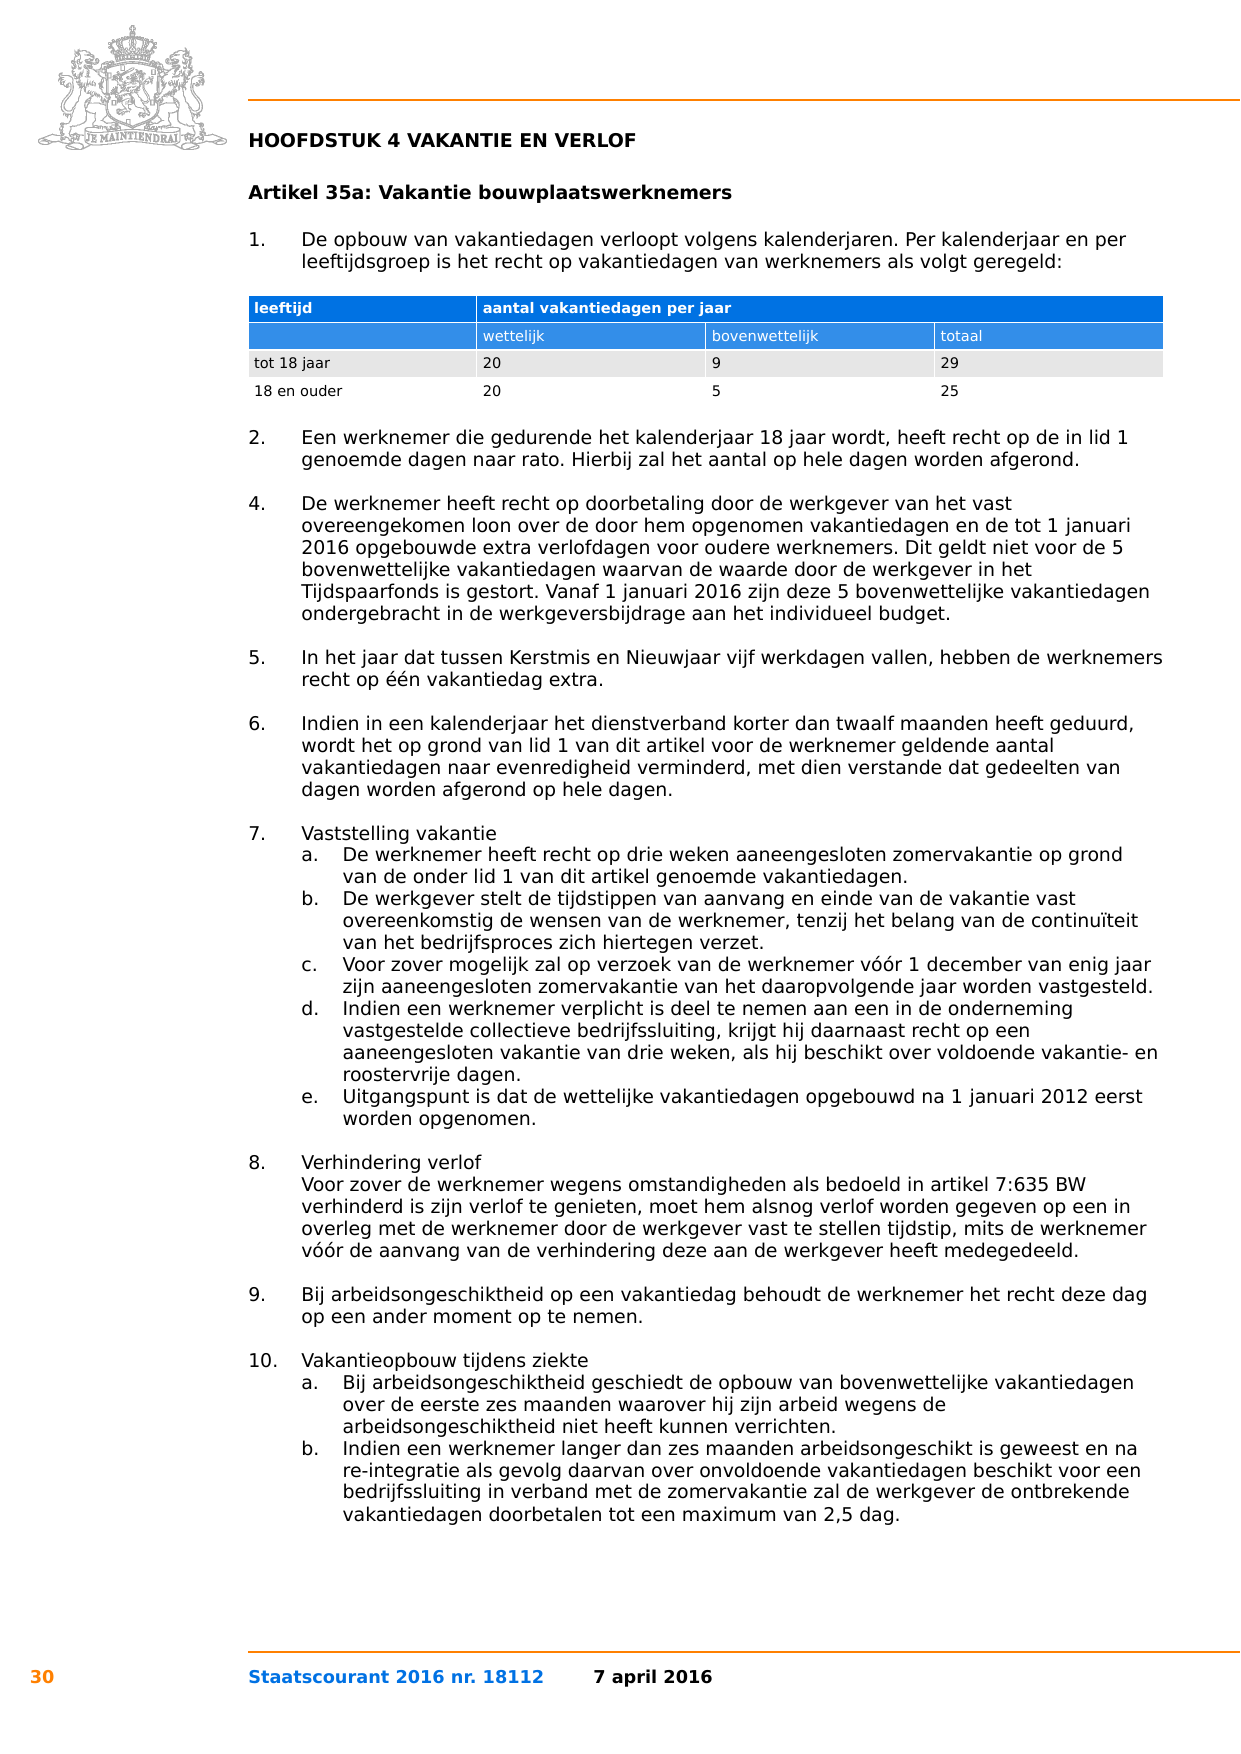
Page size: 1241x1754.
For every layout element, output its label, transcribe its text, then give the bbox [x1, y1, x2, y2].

text 1. De opbouw van vakantiedagen verloopt volgens kalenderjaren. Per kalenderjaar en per leeftijdsgroep is het recht op vakantiedagen van werknemers als volgt geregeld: [248, 229, 1163, 273]
table_cell totaal [935, 323, 1163, 349]
table_cell tot 18 jaar [249, 351, 476, 377]
table_cell [249, 323, 476, 349]
table_cell wettelijk [477, 323, 705, 349]
table_cell 25 [935, 378, 1163, 404]
table_cell 5 [706, 378, 934, 404]
text 10. Vakantieopbouw tijdens ziekte [248, 1349, 1163, 1372]
text 5. In het jaar dat tussen Kerstmis en Nieuwjaar vijf werkdagen vallen, hebben de werknemers recht op één vakantiedag extra. [248, 647, 1163, 691]
subtitle Artikel 35a: Vakantie bouwplaatswerknemers [248, 182, 1163, 204]
table_cell 9 [706, 351, 934, 377]
table_header leeftijd [249, 296, 476, 322]
text Voor zover de werknemer wegens omstandigheden als bedoeld in artikel 7:635 BW verhinderd is zijn verlof te genieten, moet hem alsnog verlof worden gegeven op een in overleg met de werknemer door de werkgever vast te stellen tijdstip, mits de werknemer vóór de aanvang van de verhindering deze aan de werkgever heeft medegedeeld. [301, 1174, 1163, 1262]
table_cell 20 [477, 378, 705, 404]
text a. Bij arbeidsongeschiktheid geschiedt de opbouw van bovenwettelijke vakantiedagen over de eerste zes maanden waarover hij zijn arbeid wegens de arbeidsongeschiktheid niet heeft kunnen verrichten. [301, 1372, 1163, 1437]
text b. De werkgever stelt de tijdstippen van aanvang en einde van de vakantie vast overeenkomstig de wensen van de werknemer, tenzij het belang van de continuïteit van het bedrijfsproces zich hiertegen verzet. [301, 888, 1163, 954]
table_cell bovenwettelijk [706, 323, 934, 349]
text 4. De werknemer heeft recht op doorbetaling door de werkgever van het vast overeengekomen loon over de door hem opgenomen vakantiedagen en de tot 1 januari 2016 opgebouwde extra verlofdagen voor oudere werknemers. Dit geldt niet voor de 5 bovenwettelijke vakantiedagen waarvan de waarde door de werkgever in het Tijdspaarfonds is gestort. Vanaf 1 januari 2016 zijn deze 5 bovenwettelijke vakantiedagen ondergebracht in de werkgeversbijdrage aan het individueel budget. [248, 493, 1163, 625]
text d. Indien een werknemer verplicht is deel te nemen aan een in de onderneming vastgestelde collectieve bedrijfssluiting, krijgt hij daarnaast recht op een aaneengesloten vakantie van drie weken, als hij beschikt over voldoende vakantie- en roostervrije dagen. [301, 998, 1163, 1086]
picture [38, 25, 227, 150]
table_cell 18 en ouder [249, 378, 476, 404]
text 9. Bij arbeidsongeschiktheid op een vakantiedag behoudt de werknemer het recht deze dag op een ander moment op te nemen. [248, 1284, 1163, 1328]
text a. De werknemer heeft recht op drie weken aaneengesloten zomervakantie op grond van de onder lid 1 van dit artikel genoemde vakantiedagen. [301, 844, 1163, 888]
subtitle HOOFDSTUK 4 VAKANTIE EN VERLOF [248, 130, 1163, 152]
text 2. Een werknemer die gedurende het kalenderjaar 18 jaar wordt, heeft recht op de in lid 1 genoemde dagen naar rato. Hierbij zal het aantal op hele dagen worden afgerond. [248, 427, 1163, 471]
text 8. Verhindering verlof [248, 1152, 1163, 1174]
text 6. Indien in een kalenderjaar het dienstverband korter dan twaalf maanden heeft geduurd, wordt het op grond van lid 1 van dit artikel voor de werknemer geldende aantal vakantiedagen naar evenredigheid verminderd, met dien verstande dat gedeelten van dagen worden afgerond op hele dagen. [248, 713, 1163, 801]
text 7. Vaststelling vakantie [248, 822, 1163, 844]
table_cell 20 [477, 351, 705, 377]
table_cell 29 [935, 351, 1163, 377]
text b. Indien een werknemer langer dan zes maanden arbeidsongeschikt is geweest en na re-integratie als gevolg daarvan over onvoldoende vakantiedagen beschikt voor een bedrijfssluiting in verband met de zomervakantie zal de werkgever de ontbrekende vakantiedagen doorbetalen tot een maximum van 2,5 dag. [301, 1437, 1163, 1525]
table_header aantal vakantiedagen per jaar [477, 296, 1163, 322]
text c. Voor zover mogelijk zal op verzoek van de werknemer vóór 1 december van enig jaar zijn aaneengesloten zomervakantie van het daaropvolgende jaar worden vastgesteld. [301, 954, 1163, 998]
text e. Uitgangspunt is dat de wettelijke vakantiedagen opgebouwd na 1 januari 2012 eerst worden opgenomen. [301, 1086, 1163, 1130]
